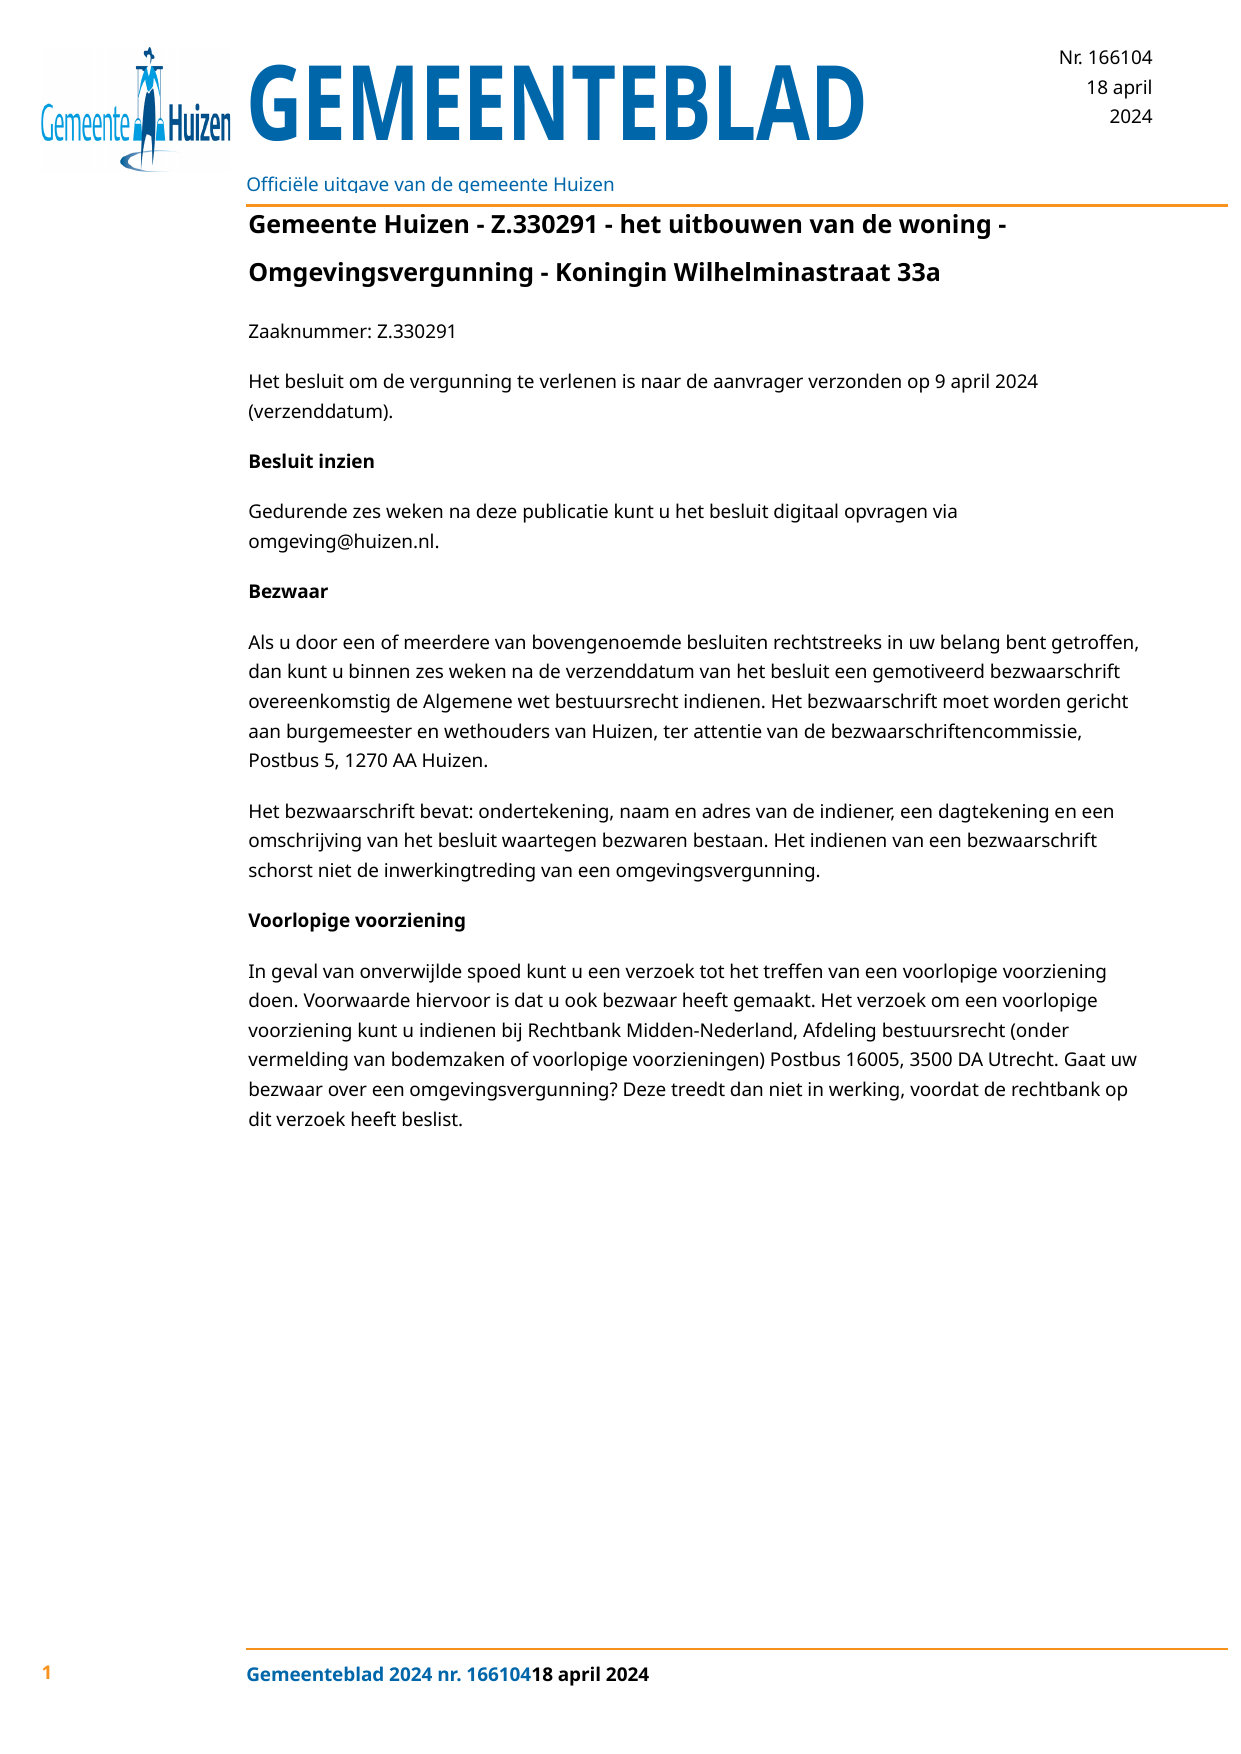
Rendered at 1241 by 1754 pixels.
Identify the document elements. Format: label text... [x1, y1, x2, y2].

text Zaaknummer: Z.330291 [248, 318, 1152, 344]
text Bezwaar [248, 579, 1152, 604]
text Het besluit om de vergunning te verlenen is naar de aanvrager verzonden op 9 april 2024 (verzenddatum). [248, 368, 1152, 424]
text Gedurende zes weken na deze publicatie kunt u het besluit digitaal opvragen via omgeving@huizen.nl. [248, 499, 1152, 554]
text Voorlopige voorziening [248, 907, 1152, 933]
text Besluit inzien [248, 448, 1152, 474]
text In geval van onverwijlde spoed kunt u een verzoek tot het treffen van een voorlopige voorziening doen. Voorwaarde hiervoor is dat u ook bezwaar heeft gemaakt. Het verzoek om een voorlopige voorziening kunt u indienen bij Rechtbank Midden-Nederland, Afdeling bestuursrecht (onder vermelding van bodemzaken of voorlopige voorzieningen) Postbus 16005, 3500 DA Utrecht. Gaat uw bezwaar over een omgevingsvergunning? Deze treedt dan niet in werking, voordat de rechtbank op dit verzoek heeft beslist. [248, 958, 1152, 1132]
text Als u door een of meerdere van bovengenoemde besluiten rechtstreeks in uw belang bent getroffen, dan kunt u binnen zes weken na de verzenddatum van het besluit een gemotiveerd bezwaarschrift overeenkomstig de Algemene wet bestuursrecht indienen. Het bezwaarschrift moet worden gericht aan burgemeester en wethouders van Huizen, ter attentie van de bezwaarschriftencommissie, Postbus 5, 1270 AA Huizen. [248, 629, 1152, 773]
picture [41, 47, 231, 172]
text Het bezwaarschrift bevat: ondertekening, naam en adres van de indiener, een dagtekening en een omschrijving van het besluit waartegen bezwaren bestaan. Het indienen van een bezwaarschrift schorst niet de inwerkingtreding van een omgevingsvergunning. [248, 798, 1152, 883]
text Gemeente Huizen - Z.330291 - het uitbouwen van de woning - Omgevingsvergunning - Koningin Wilhelminastraat 33a [248, 207, 1152, 288]
